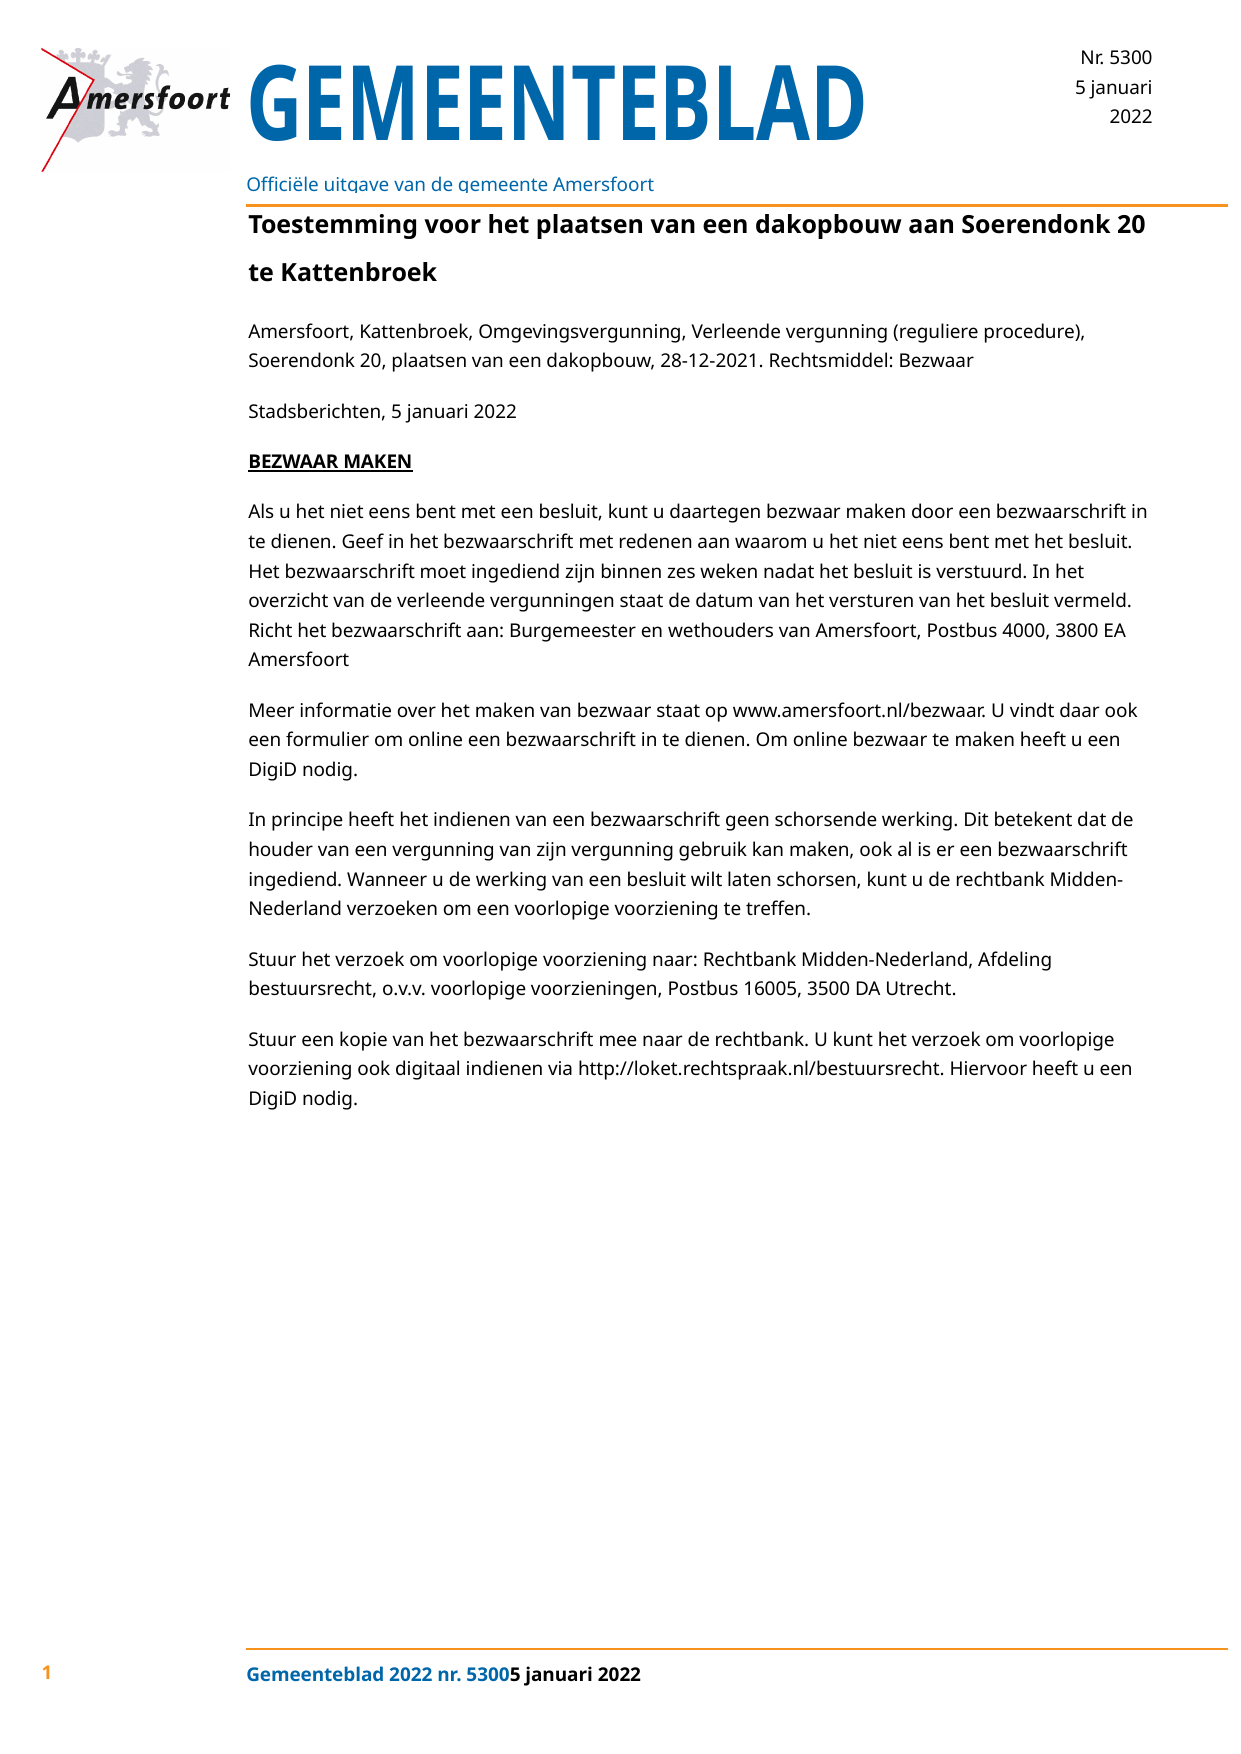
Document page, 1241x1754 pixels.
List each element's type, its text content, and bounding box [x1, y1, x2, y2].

picture [41, 47, 231, 172]
text In principe heeft het indienen van een bezwaarschrift geen schorsende werking. Dit betekent dat de houder van een vergunning van zijn vergunning gebruik kan maken, ook al is er een bezwaarschrift ingediend. Wanneer u de werking van een besluit wilt laten schorsen, kunt u de rechtbank Midden-Nederland verzoeken om een voorlopige voorziening te treffen. [248, 807, 1152, 921]
text Stuur het verzoek om voorlopige voorziening naar: Rechtbank Midden-Nederland, Afdeling bestuursrecht, o.v.v. voorlopige voorzieningen, Postbus 16005, 3500 DA Utrecht. [248, 946, 1152, 1001]
text BEZWAAR MAKEN [248, 448, 1152, 474]
text Meer informatie over het maken van bezwaar staat op www.amersfoort.nl/bezwaar. U vindt daar ook een formulier om online een bezwaarschrift in te dienen. Om online bezwaar te maken heeft u een DigiD nodig. [248, 697, 1152, 782]
text Stuur een kopie van het bezwaarschrift mee naar de rechtbank. U kunt het verzoek om voorlopige voorziening ook digitaal indienen via http://loket.rechtspraak.nl/bestuursrecht. Hiervoor heeft u een DigiD nodig. [248, 1026, 1152, 1111]
text Toestemming voor het plaatsen van een dakopbouw aan Soerendonk 20 te Kattenbroek [248, 207, 1152, 288]
text Amersfoort, Kattenbroek, Omgevingsvergunning, Verleende vergunning (reguliere procedure), Soerendonk 20, plaatsen van een dakopbouw, 28-12-2021. Rechtsmiddel: Bezwaar [248, 318, 1152, 373]
text Als u het niet eens bent met een besluit, kunt u daartegen bezwaar maken door een bezwaarschrift in te dienen. Geef in het bezwaarschrift met redenen aan waarom u het niet eens bent met het besluit. Het bezwaarschrift moet ingediend zijn binnen zes weken nadat het besluit is verstuurd. In het overzicht van de verleende vergunningen staat de datum van het versturen van het besluit vermeld. Richt het bezwaarschrift aan: Burgemeester en wethouders van Amersfoort, Postbus 4000, 3800 EA Amersfoort [248, 499, 1152, 672]
text Stadsberichten, 5 januari 2022 [248, 398, 1152, 424]
